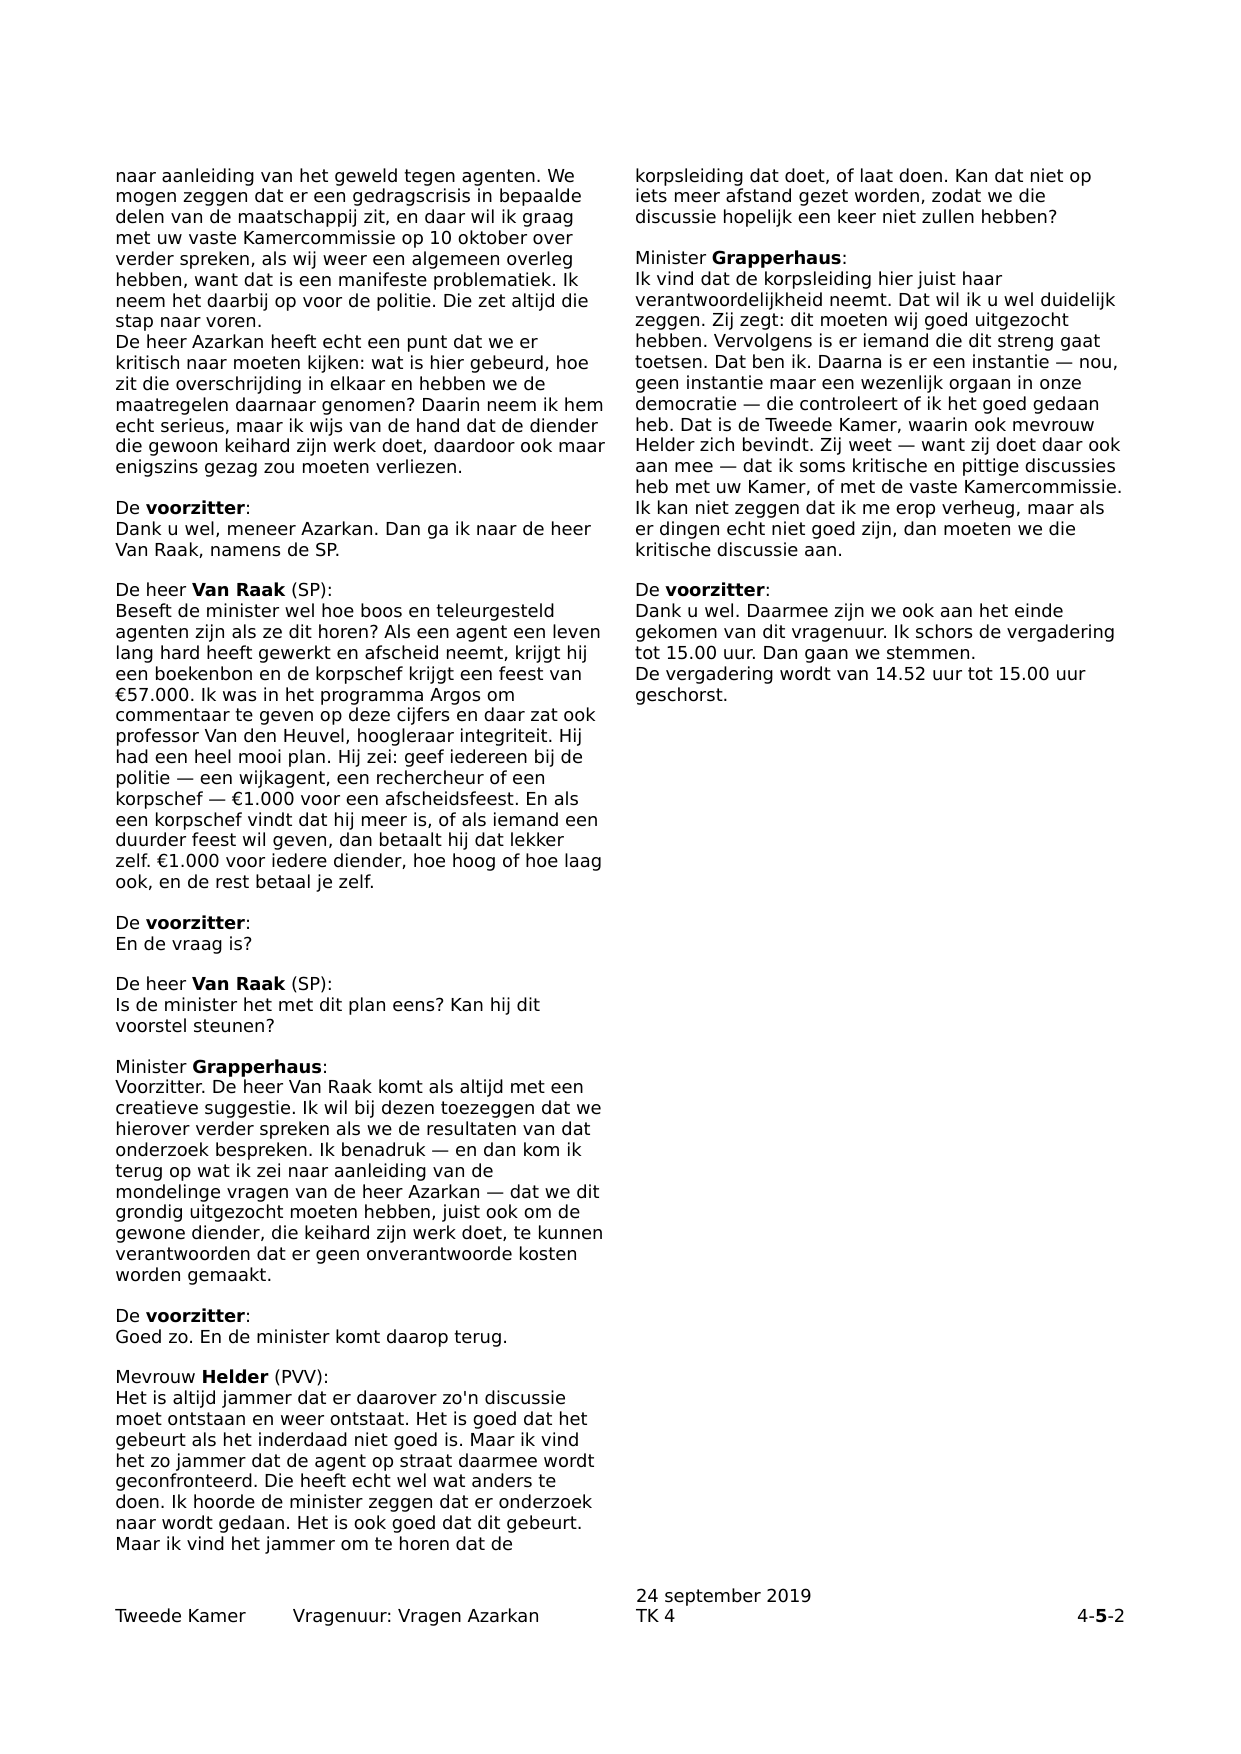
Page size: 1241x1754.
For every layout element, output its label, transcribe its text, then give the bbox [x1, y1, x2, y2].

text De heer Van Raak (SP): [115, 580, 605, 601]
text De heer Van Raak (SP): [115, 974, 605, 995]
text Beseft de minister wel hoe boos en teleurgesteld agenten zijn als ze dit horen? Als een agent een leven lang hard heeft gewerkt en afscheid neemt, krijgt hij een boekenbon en de korpschef krijgt een feest van €57.000. Ik was in het programma Argos om commentaar te geven op deze cijfers en daar zat ook professor Van den Heuvel, hoogleraar integriteit. Hij had een heel mooi plan. Hij zei: geef iedereen bij de politie — een wijkagent, een rechercheur of een korpschef — €1.000 voor een afscheidsfeest. En als een korpschef vindt dat hij meer is, of als iemand een duurder feest wil geven, dan betaalt hij dat lekker zelf. €1.000 voor iedere diender, hoe hoog of hoe laag ook, en de rest betaal je zelf. [115, 601, 605, 893]
text Het is altijd jammer dat er daarover zo'n discussie moet ontstaan en weer ontstaat. Het is goed dat het gebeurt als het inderdaad niet goed is. Maar ik vind het zo jammer dat de agent op straat daarmee wordt geconfronteerd. Die heeft echt wel wat anders te doen. Ik hoorde de minister zeggen dat er onderzoek naar wordt gedaan. Het is ook goed dat dit gebeurt. Maar ik vind het jammer om te horen dat de [115, 1388, 605, 1554]
text Dank u wel, meneer Azarkan. Dan ga ik naar de heer Van Raak, namens de SP. [115, 518, 605, 560]
text De voorzitter: [115, 498, 605, 518]
text Voorzitter. De heer Van Raak komt als altijd met een creatieve suggestie. Ik wil bij dezen toezeggen dat we hierover verder spreken als we de resultaten van dat onderzoek bespreken. Ik benadruk — en dan kom ik terug op wat ik zei naar aanleiding van de mondelinge vragen van de heer Azarkan — dat we dit grondig uitgezocht moeten hebben, juist ook om de gewone diender, die keihard zijn werk doet, te kunnen verantwoorden dat er geen onverantwoorde kosten worden gemaakt. [115, 1077, 605, 1286]
text De voorzitter: [635, 580, 1125, 601]
text Mevrouw Helder (PVV): [115, 1367, 605, 1388]
text De heer Azarkan heeft echt een punt dat we er kritisch naar moeten kijken: wat is hier gebeurd, hoe zit die overschrijding in elkaar en hebben we de maatregelen daarnaar genomen? Daarin neem ik hem echt serieus, maar ik wijs van de hand dat de diender die gewoon keihard zijn werk doet, daardoor ook maar enigszins gezag zou moeten verliezen. [115, 332, 605, 478]
text De voorzitter: [115, 913, 605, 933]
text Goed zo. En de minister komt daarop terug. [115, 1326, 605, 1347]
text De vergadering wordt van 14.52 uur tot 15.00 uur geschorst. [635, 663, 1125, 705]
text Dank u wel. Daarmee zijn we ook aan het einde gekomen van dit vragenuur. Ik schors de vergadering tot 15.00 uur. Dan gaan we stemmen. [635, 601, 1125, 663]
text Is de minister het met dit plan eens? Kan hij dit voorstel steunen? [115, 995, 605, 1037]
text Minister Grapperhaus: [635, 248, 1125, 268]
text En de vraag is? [115, 933, 605, 954]
text Ik vind dat de korpsleiding hier juist haar verantwoordelijkheid neemt. Dat wil ik u wel duidelijk zeggen. Zij zegt: dit moeten wij goed uitgezocht hebben. Vervolgens is er iemand die dit streng gaat toetsen. Dat ben ik. Daarna is er een instantie — nou, geen instantie maar een wezenlijk orgaan in onze democratie — die controleert of ik het goed gedaan heb. Dat is de Tweede Kamer, waarin ook mevrouw Helder zich bevindt. Zij weet — want zij doet daar ook aan mee — dat ik soms kritische en pittige discussies heb met uw Kamer, of met de vaste Kamercommissie. Ik kan niet zeggen dat ik me erop verheug, maar als er dingen echt niet goed zijn, dan moeten we die kritische discussie aan. [635, 268, 1125, 560]
text Minister Grapperhaus: [115, 1057, 605, 1077]
text korpsleiding dat doet, of laat doen. Kan dat niet op iets meer afstand gezet worden, zodat we die discussie hopelijk een keer niet zullen hebben? [635, 165, 1125, 228]
text naar aanleiding van het geweld tegen agenten. We mogen zeggen dat er een gedragscrisis in bepaalde delen van de maatschappij zit, en daar wil ik graag met uw vaste Kamercommissie op 10 oktober over verder spreken, als wij weer een algemeen overleg hebben, want dat is een manifeste problematiek. Ik neem het daarbij op voor de politie. Die zet altijd die stap naar voren. [115, 165, 605, 332]
text De voorzitter: [115, 1306, 605, 1326]
